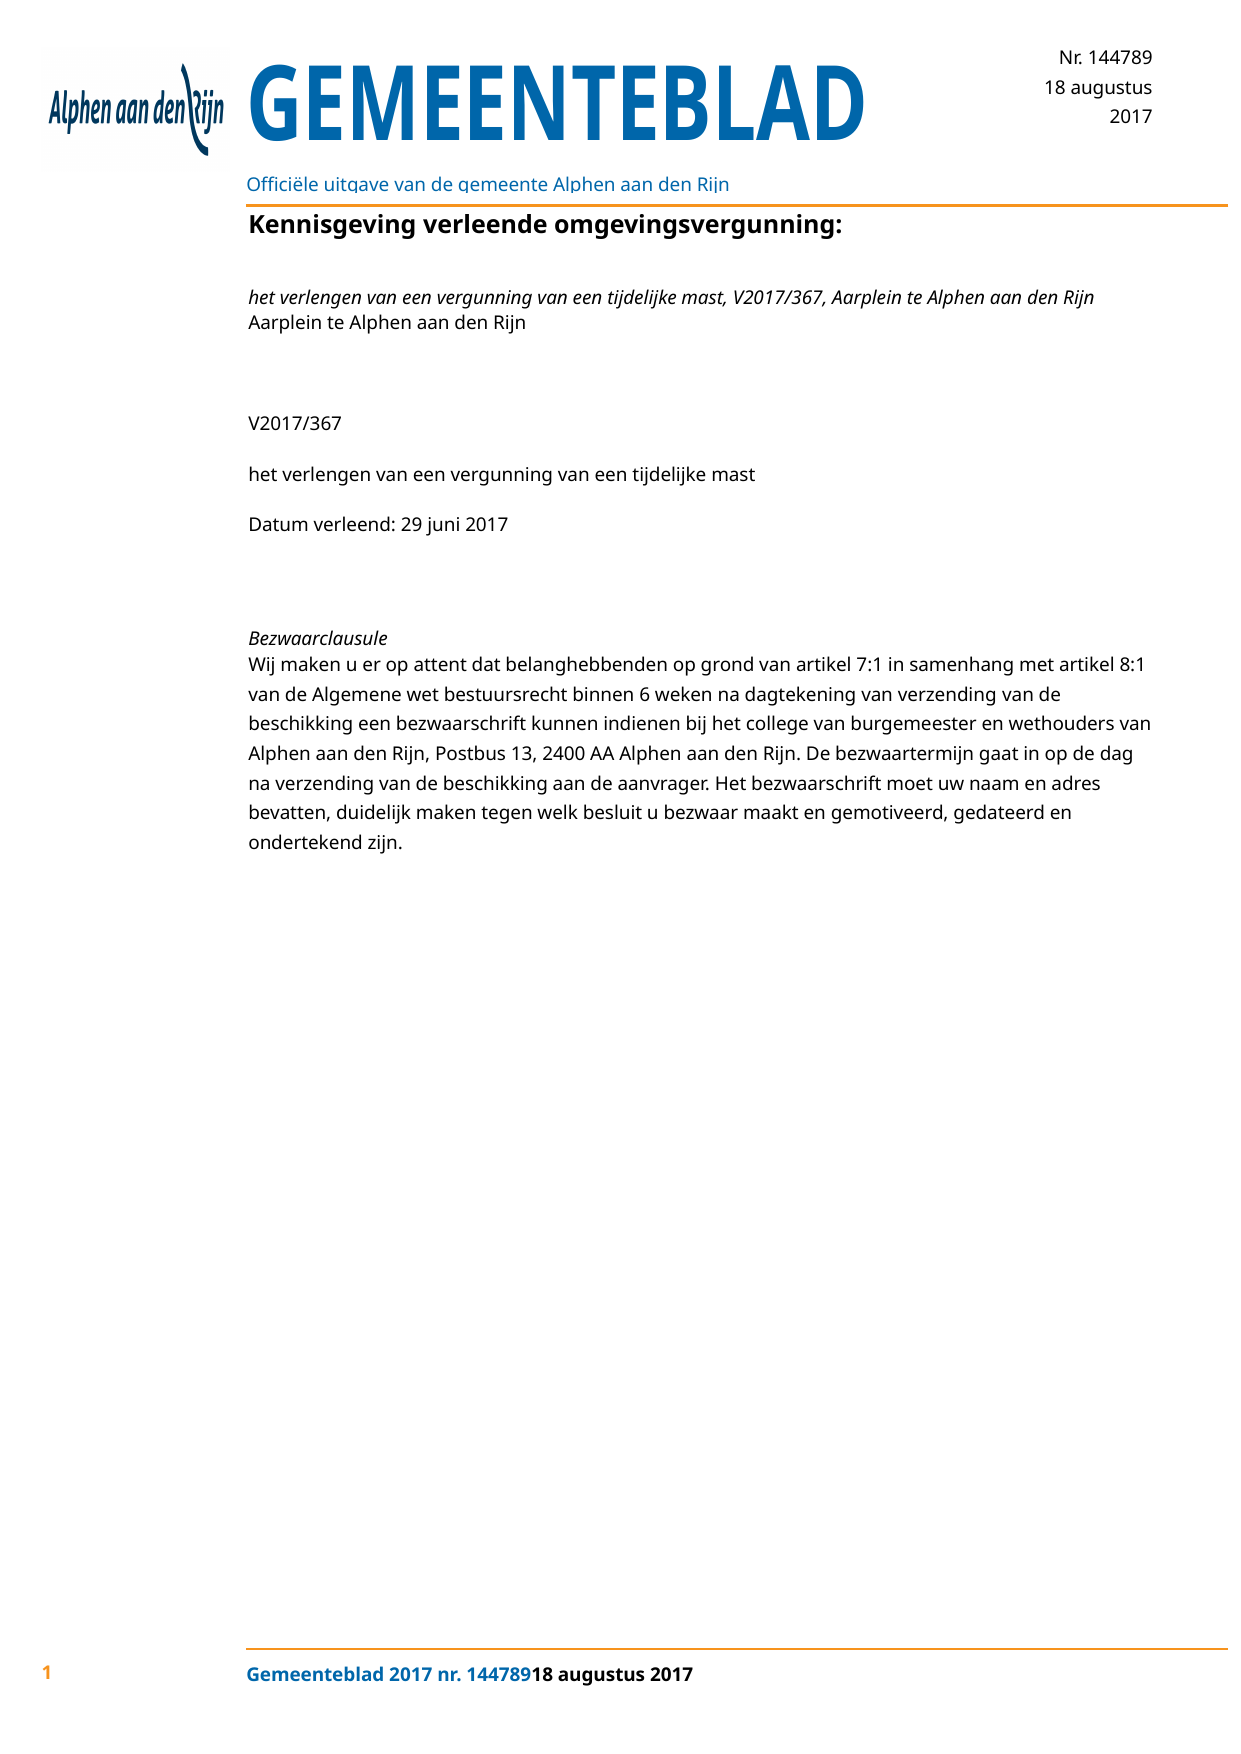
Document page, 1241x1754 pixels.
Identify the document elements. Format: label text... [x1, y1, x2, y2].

text het verlengen van een vergunning van een tijdelijke mast [248, 461, 1152, 487]
text Aarplein te Alphen aan den Rijn [248, 309, 1152, 335]
picture [41, 47, 231, 172]
text het verlengen van een vergunning van een tijdelijke mast, V2017/367, Aarplein te Alphen aan den Rijn [248, 284, 1152, 309]
text Bezwaarclausule [248, 626, 1152, 651]
text Wij maken u er op attent dat belanghebbenden op grond van artikel 7:1 in samenhang met artikel 8:1 van de Algemene wet bestuursrecht binnen 6 weken na dagtekening van verzending van de beschikking een bezwaarschrift kunnen indienen bij het college van burgemeester en wethouders van Alphen aan den Rijn, Postbus 13, 2400 AA Alphen aan den Rijn. De bezwaartermijn gaat in op de dag na verzending van de beschikking aan de aanvrager. Het bezwaarschrift moet uw naam en adres bevatten, duidelijk maken tegen welk besluit u bezwaar maakt en gemotiveerd, gedateerd en ondertekend zijn. [248, 651, 1152, 854]
text Datum verleend: 29 juni 2017 [248, 511, 1152, 537]
text V2017/367 [248, 410, 1152, 436]
text Kennisgeving verleende omgevingsvergunning: [248, 207, 1152, 241]
